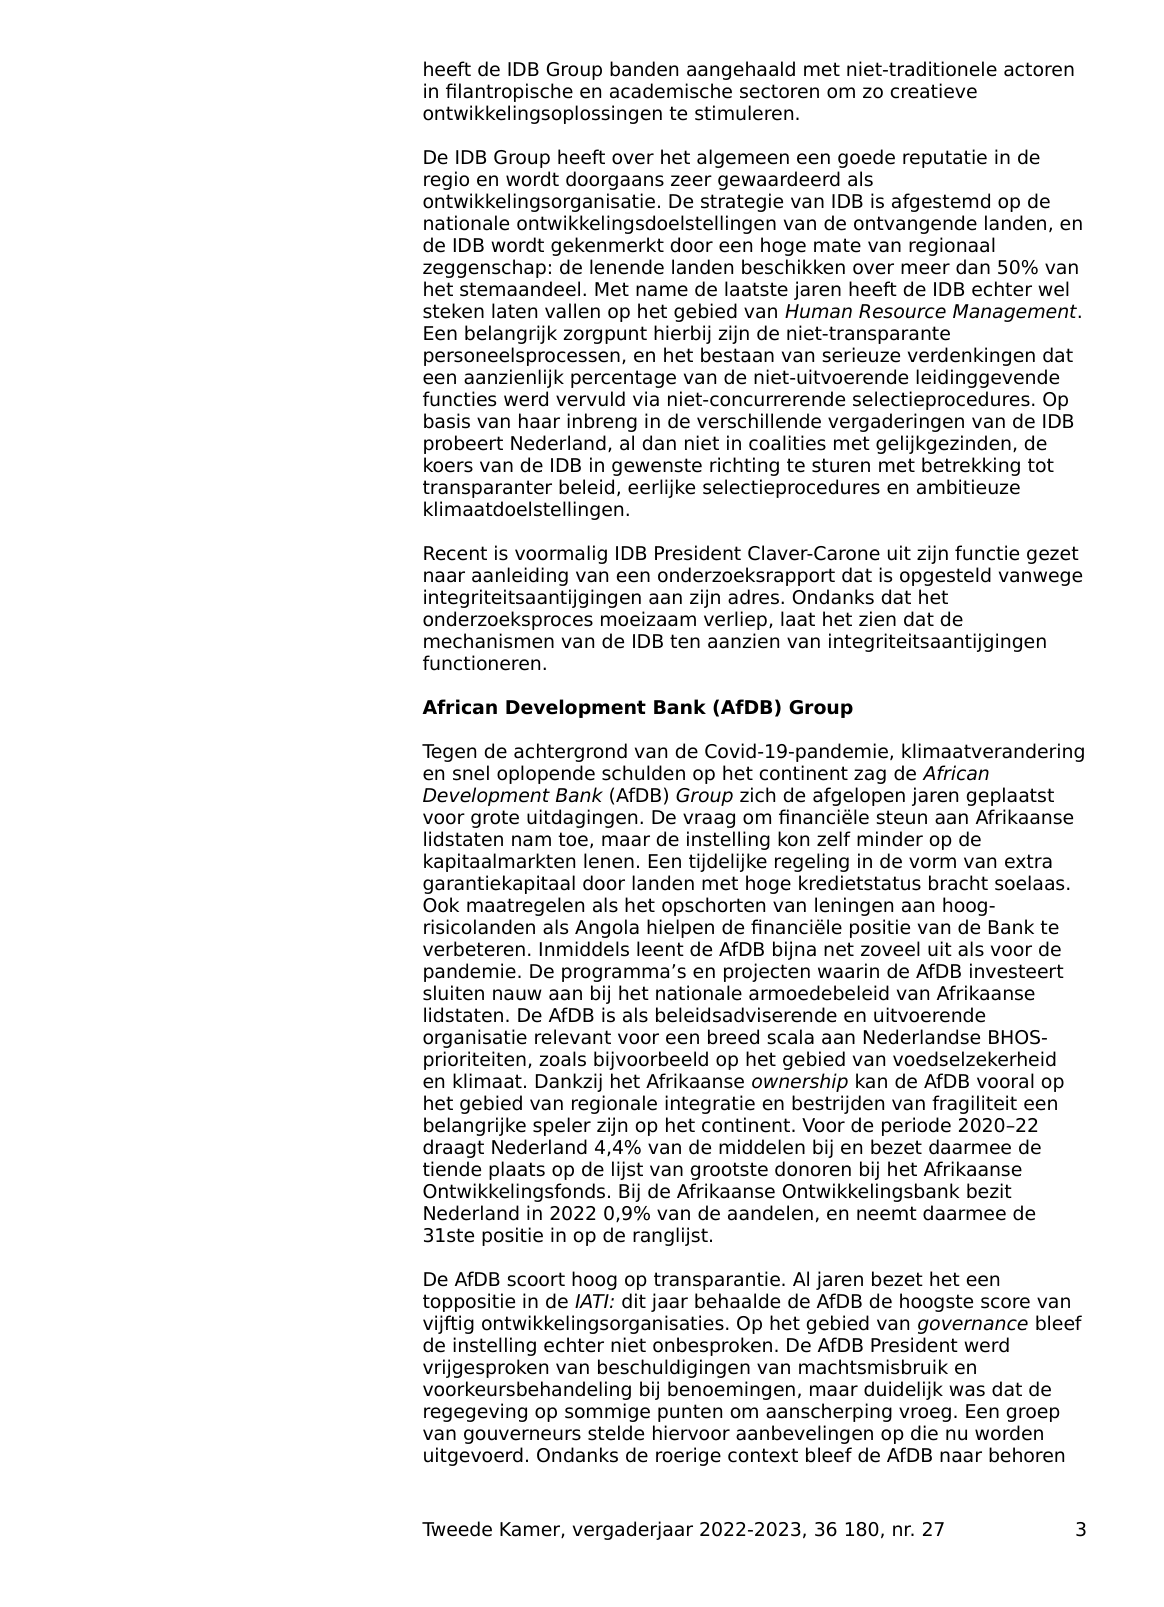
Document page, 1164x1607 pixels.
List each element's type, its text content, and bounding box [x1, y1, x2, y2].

text Tegen de achtergrond van de Covid-19-pandemie, klimaatverandering en snel oplopende schulden op het continent zag de African Development Bank (AfDB) Group zich de afgelopen jaren geplaatst voor grote uitdagingen. De vraag om financiële steun aan Afrikaanse lidstaten nam toe, maar de instelling kon zelf minder op de kapitaalmarkten lenen. Een tijdelijke regeling in de vorm van extra garantiekapitaal door landen met hoge kredietstatus bracht soelaas. Ook maatregelen als het opschorten van leningen aan hoog-risicolanden als Angola hielpen de financiële positie van de Bank te verbeteren. Inmiddels leent de AfDB bijna net zoveel uit als voor de pandemie. De programma’s en projecten waarin de AfDB investeert sluiten nauw aan bij het nationale armoedebeleid van Afrikaanse lidstaten. De AfDB is als beleidsadviserende en uitvoerende organisatie relevant voor een breed scala aan Nederlandse BHOS-prioriteiten, zoals bijvoorbeeld op het gebied van voedselzekerheid en klimaat. Dankzij het Afrikaanse ownership kan de AfDB vooral op het gebied van regionale integratie en bestrijden van fragiliteit een belangrijke speler zijn op het continent. Voor de periode 2020–22 draagt Nederland 4,4% van de middelen bij en bezet daarmee de tiende plaats op de lijst van grootste donoren bij het Afrikaanse Ontwikkelingsfonds. Bij de Afrikaanse Ontwikkelingsbank bezit Nederland in 2022 0,9% van de aandelen, en neemt daarmee de 31ste positie in op de ranglijst. [422, 741, 1087, 1247]
text De AfDB scoort hoog op transparantie. Al jaren bezet het een toppositie in de IATI: dit jaar behaalde de AfDB de hoogste score van vijftig ontwikkelingsorganisaties. Op het gebied van governance bleef de instelling echter niet onbesproken. De AfDB President werd vrijgesproken van beschuldigingen van machtsmisbruik en voorkeursbehandeling bij benoemingen, maar duidelijk was dat de regegeving op sommige punten om aanscherping vroeg. Een groep van gouverneurs stelde hiervoor aanbevelingen op die nu worden uitgevoerd. Ondanks de roerige context bleef de AfDB naar behoren [422, 1269, 1087, 1467]
text Recent is voormalig IDB President Claver-Carone uit zijn functie gezet naar aanleiding van een onderzoeksrapport dat is opgesteld vanwege integriteitsaantijgingen aan zijn adres. Ondanks dat het onderzoeksproces moeizaam verliep, laat het zien dat de mechanismen van de IDB ten aanzien van integriteitsaantijgingen functioneren. [422, 543, 1087, 675]
text De IDB Group heeft over het algemeen een goede reputatie in de regio en wordt doorgaans zeer gewaardeerd als ontwikkelingsorganisatie. De strategie van IDB is afgestemd op de nationale ontwikkelingsdoelstellingen van de ontvangende landen, en de IDB wordt gekenmerkt door een hoge mate van regionaal zeggenschap: de lenende landen beschikken over meer dan 50% van het stemaandeel. Met name de laatste jaren heeft de IDB echter wel steken laten vallen op het gebied van Human Resource Management. Een belangrijk zorgpunt hierbij zijn de niet-transparante personeelsprocessen, en het bestaan van serieuze verdenkingen dat een aanzienlijk percentage van de niet-uitvoerende leidinggevende functies werd vervuld via niet-concurrerende selectieprocedures. Op basis van haar inbreng in de verschillende vergaderingen van de IDB probeert Nederland, al dan niet in coalities met gelijkgezinden, de koers van de IDB in gewenste richting te sturen met betrekking tot transparanter beleid, eerlijke selectieprocedures en ambitieuze klimaatdoelstellingen. [422, 147, 1087, 521]
text heeft de IDB Group banden aangehaald met niet-traditionele actoren in filantropische en academische sectoren om zo creatieve ontwikkelingsoplossingen te stimuleren. [422, 59, 1087, 125]
subtitle African Development Bank (AfDB) Group [422, 697, 1087, 719]
